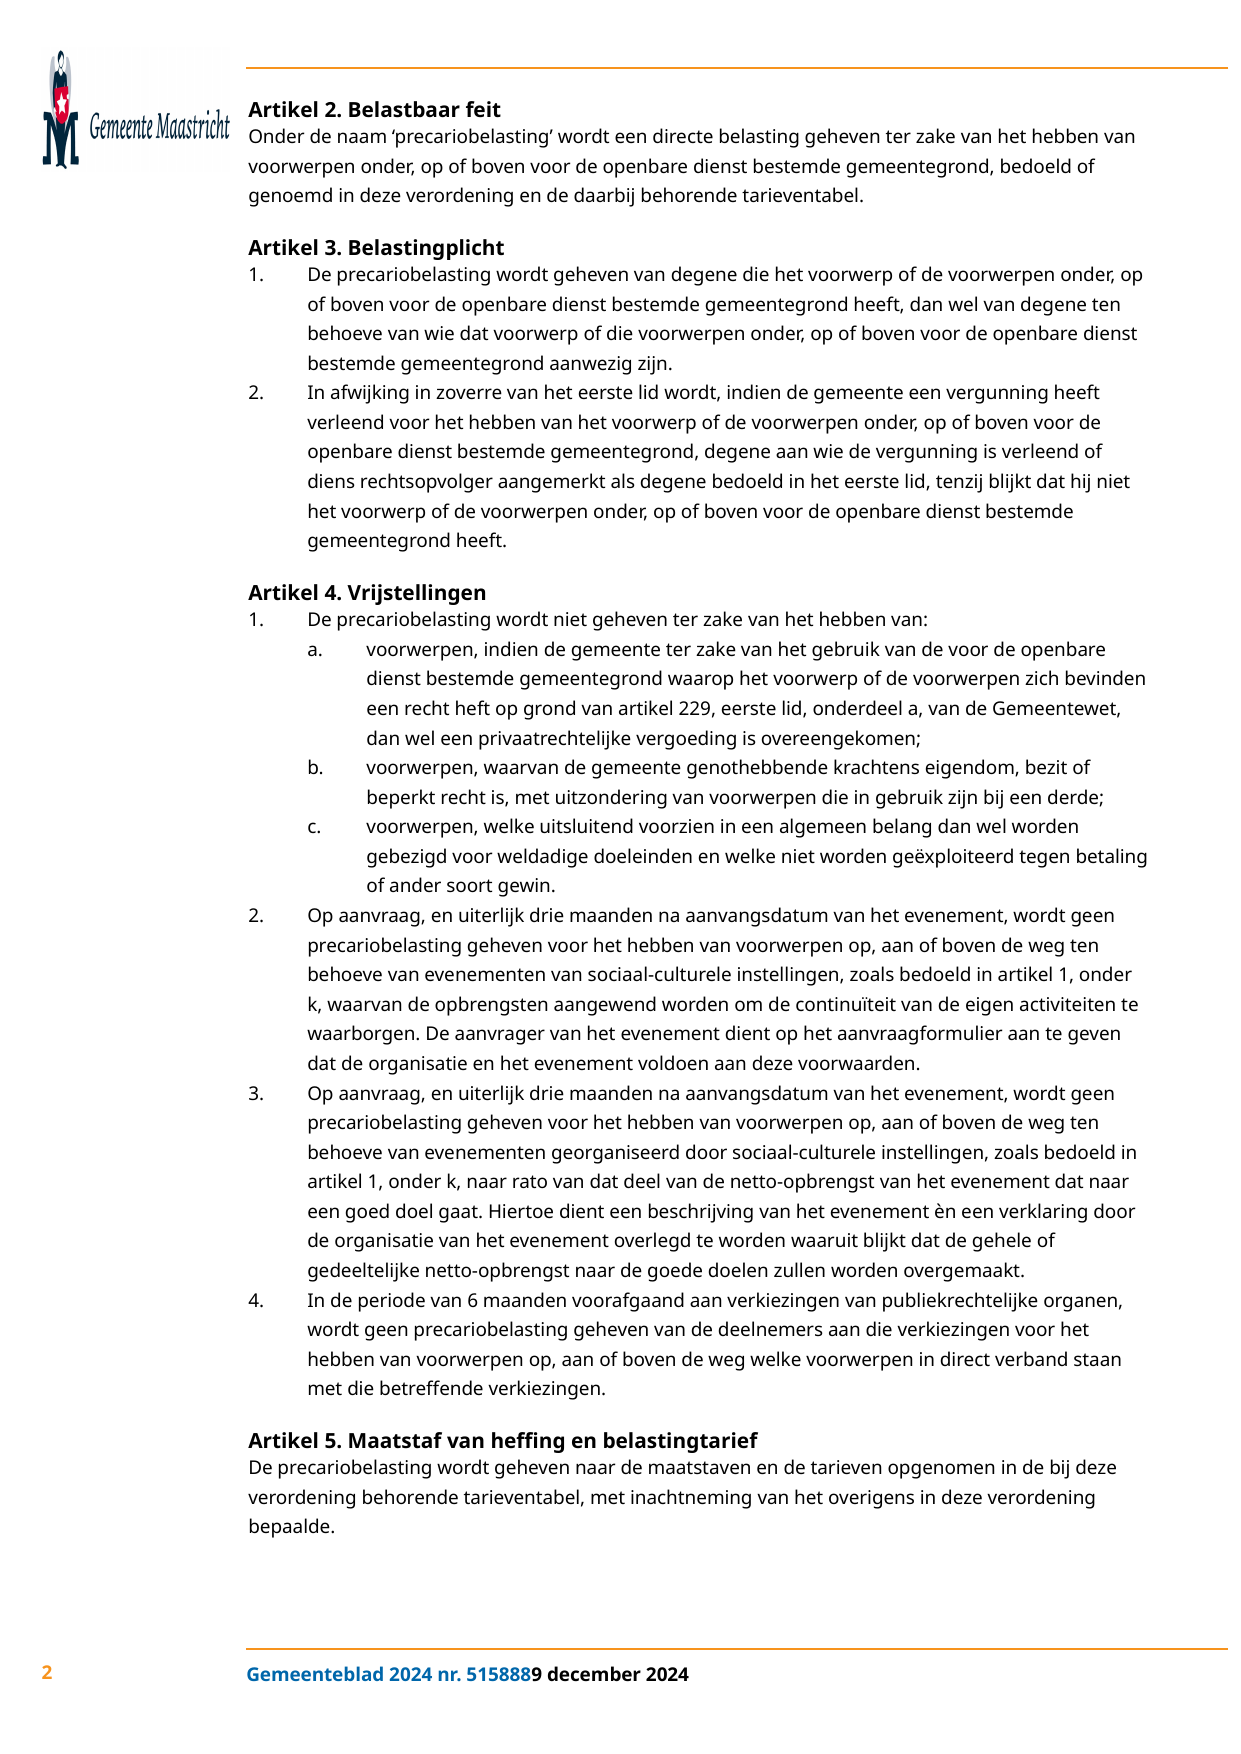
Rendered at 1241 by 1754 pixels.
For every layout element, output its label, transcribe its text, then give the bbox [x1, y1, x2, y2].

list voorwerpen, indien de gemeente ter zake van het gebruik van de voor de openbare dienst bestemde gemeentegrond waarop het voorwerp of de voorwerpen zich bevinden een recht heft op grond van artikel 229, eerste lid, onderdeel a, van de Gemeentewet, dan wel een privaatrechtelijke vergoeding is overeengekomen; [307, 636, 1152, 750]
list voorwerpen, welke uitsluitend voorzien in een algemeen belang dan wel worden gebezigd voor weldadige doeleinden en welke niet worden geëxploiteerd tegen betaling of ander soort gewin. [307, 813, 1152, 898]
list Op aanvraag, en uiterlijk drie maanden na aanvangsdatum van het evenement, wordt geen precariobelasting geheven voor het hebben van voorwerpen op, aan of boven de weg ten behoeve van evenementen van sociaal-culturele instellingen, zoals bedoeld in artikel 1, onder k, waarvan de opbrengsten aangewend worden om de continuïteit van de eigen activiteiten te waarborgen. De aanvrager van het evenement dient op het aanvraagformulier aan te geven dat de organisatie en het evenement voldoen aan deze voorwaarden. [248, 902, 1152, 1076]
text Artikel 4. Vrijstellingen [248, 578, 1152, 606]
text Artikel 5. Maatstaf van heffing en belastingtarief [248, 1426, 1152, 1454]
list voorwerpen, waarvan de gemeente genothebbende krachtens eigendom, bezit of beperkt recht is, met uitzondering van voorwerpen die in gebruik zijn bij een derde; [307, 754, 1152, 809]
text Onder de naam ‘precariobelasting’ wordt een directe belasting geheven ter zake van het hebben van voorwerpen onder, op of boven voor de openbare dienst bestemde gemeentegrond, bedoeld of genoemd in deze verordening en de daarbij behorende tarieventabel. [248, 123, 1152, 208]
list De precariobelasting wordt niet geheven ter zake van het hebben van: [248, 606, 1152, 632]
picture [41, 47, 231, 172]
text Artikel 2. Belastbaar feit [248, 95, 1152, 123]
text De precariobelasting wordt geheven naar de maatstaven en de tarieven opgenomen in de bij deze verordening behorende tarieventabel, met inachtneming van het overigens in deze verordening bepaalde. [248, 1454, 1152, 1539]
text Artikel 3. Belastingplicht [248, 233, 1152, 261]
list In afwijking in zoverre van het eerste lid wordt, indien de gemeente een vergunning heeft verleend voor het hebben van het voorwerp of de voorwerpen onder, op of boven voor de openbare dienst bestemde gemeentegrond, degene aan wie de vergunning is verleend of diens rechtsopvolger aangemerkt als degene bedoeld in het eerste lid, tenzij blijkt dat hij niet het voorwerp of de voorwerpen onder, op of boven voor de openbare dienst bestemde gemeentegrond heeft. [248, 379, 1152, 553]
list De precariobelasting wordt geheven van degene die het voorwerp of de voorwerpen onder, op of boven voor de openbare dienst bestemde gemeentegrond heeft, dan wel van degene ten behoeve van wie dat voorwerp of die voorwerpen onder, op of boven voor de openbare dienst bestemde gemeentegrond aanwezig zijn. [248, 261, 1152, 376]
list In de periode van 6 maanden voorafgaand aan verkiezingen van publiekrechtelijke organen, wordt geen precariobelasting geheven van de deelnemers aan die verkiezingen voor het hebben van voorwerpen op, aan of boven de weg welke voorwerpen in direct verband staan met die betreffende verkiezingen. [248, 1287, 1152, 1401]
list Op aanvraag, en uiterlijk drie maanden na aanvangsdatum van het evenement, wordt geen precariobelasting geheven voor het hebben van voorwerpen op, aan of boven de weg ten behoeve van evenementen georganiseerd door sociaal-culturele instellingen, zoals bedoeld in artikel 1, onder k, naar rato van dat deel van de netto-opbrengst van het evenement dat naar een goed doel gaat. Hiertoe dient een beschrijving van het evenement èn een verklaring door de organisatie van het evenement overlegd te worden waaruit blijkt dat de gehele of gedeeltelijke netto-opbrengst naar de goede doelen zullen worden overgemaakt. [248, 1080, 1152, 1283]
